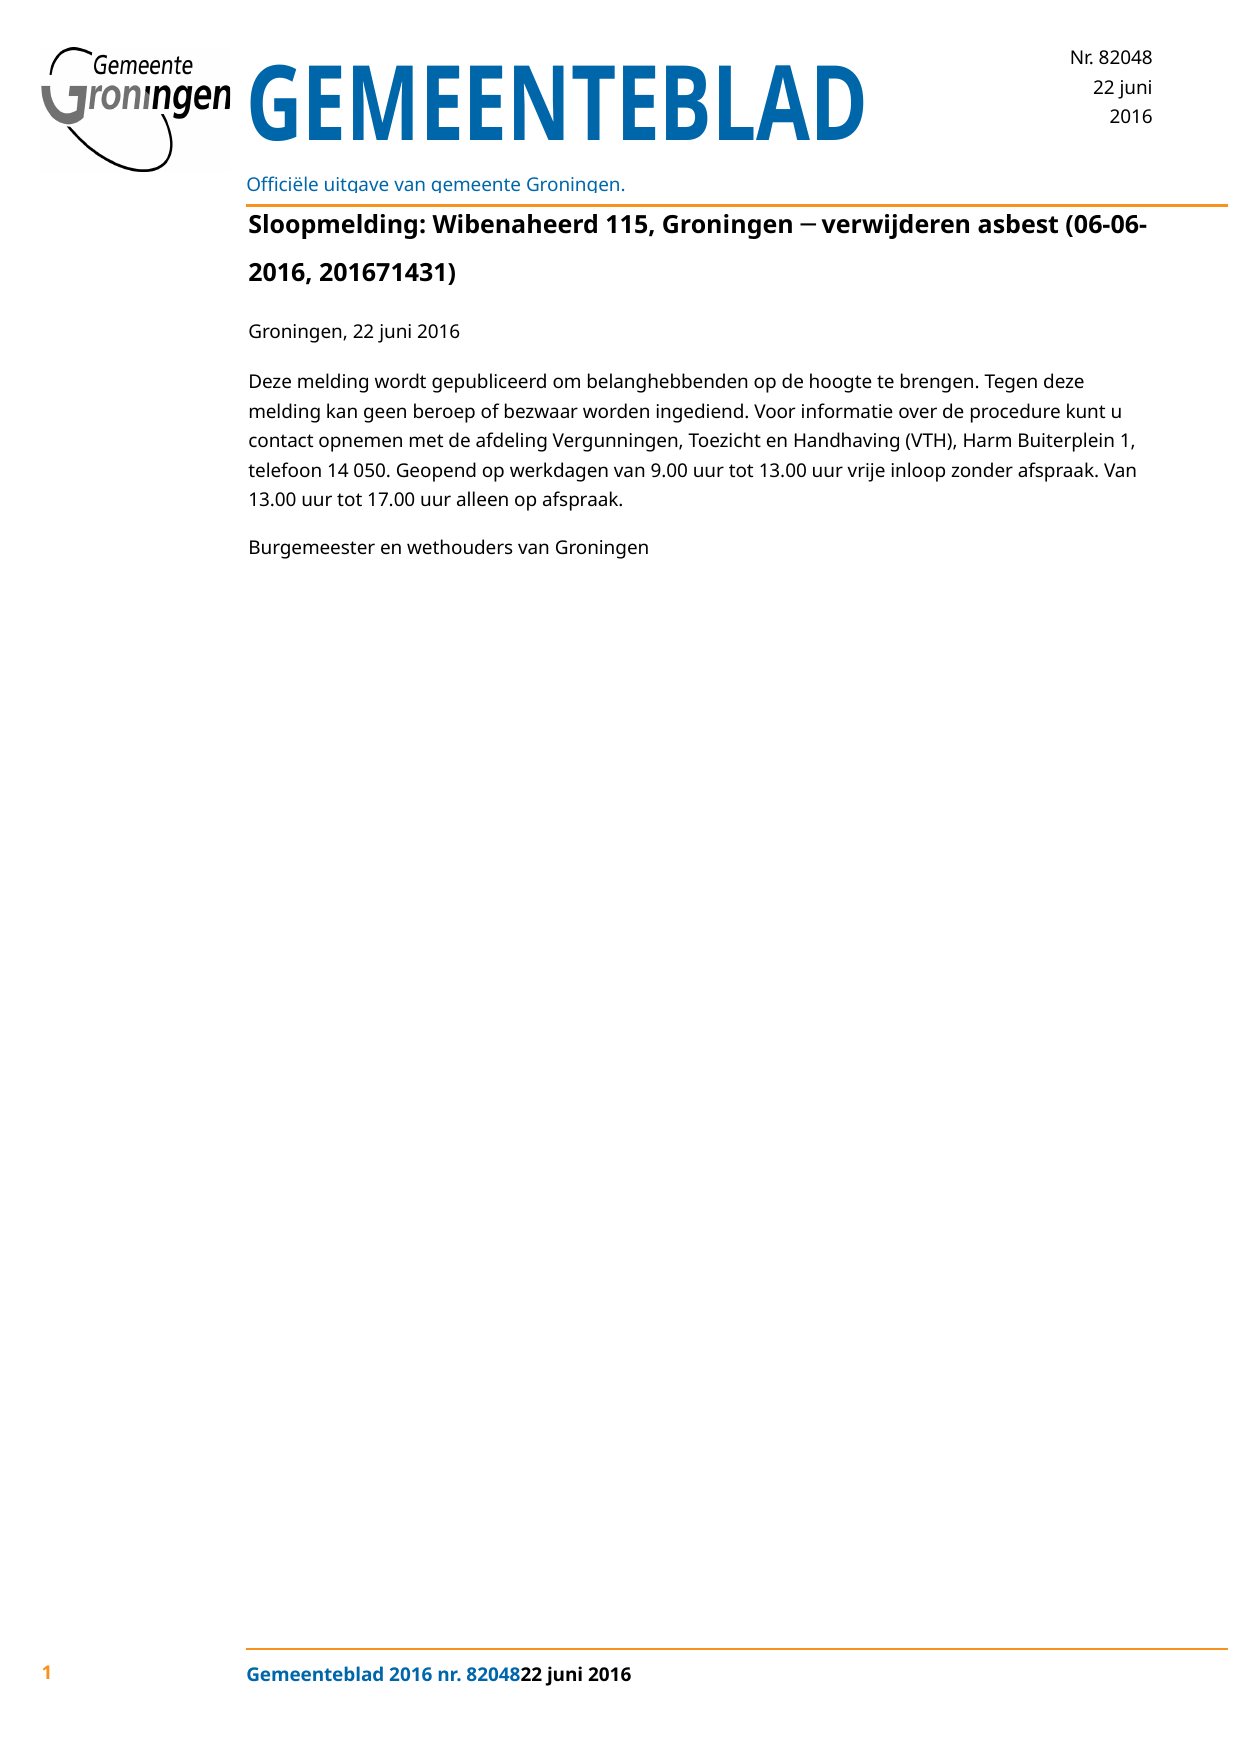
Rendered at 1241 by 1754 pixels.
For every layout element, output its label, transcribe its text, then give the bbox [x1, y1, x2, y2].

text Groningen, 22 juni 2016 [248, 318, 1152, 344]
text Deze melding wordt gepubliceerd om belanghebbenden op de hoogte te brengen. Tegen deze melding kan geen beroep of bezwaar worden ingediend. Voor informatie over de procedure kunt u contact opnemen met de afdeling Vergunningen, Toezicht en Handhaving (VTH), Harm Buiterplein 1, telefoon 14 050. Geopend op werkdagen van 9.00 uur tot 13.00 uur vrije inloop zonder afspraak. Van 13.00 uur tot 17.00 uur alleen op afspraak. [248, 368, 1152, 512]
picture [41, 47, 231, 172]
text Sloopmelding: Wibenaheerd 115, Groningen ─ verwijderen asbest (06-06-2016, 201671431) [248, 207, 1152, 288]
text Burgemeester en wethouders van Groningen [248, 534, 1152, 560]
